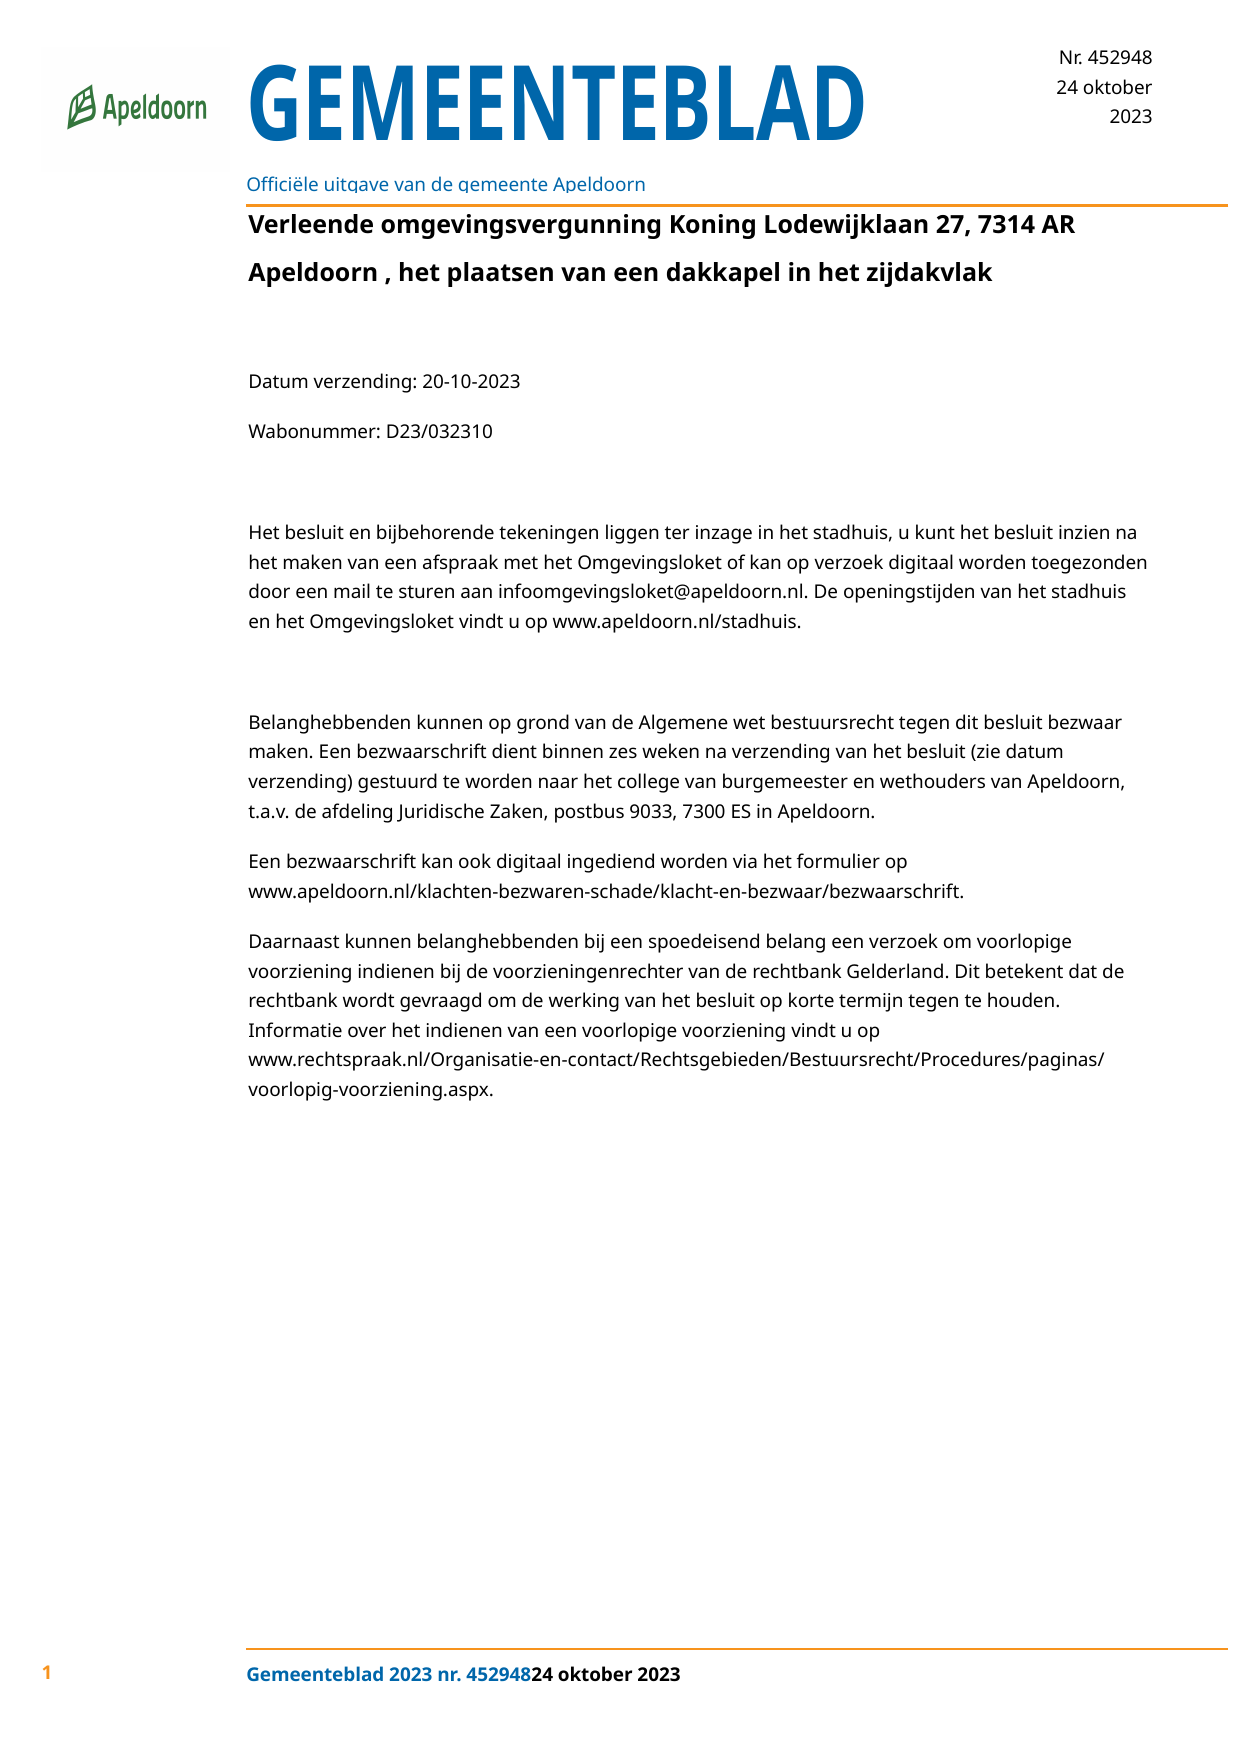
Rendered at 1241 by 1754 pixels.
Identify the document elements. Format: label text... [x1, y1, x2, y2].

text Belanghebbenden kunnen op grond van de Algemene wet bestuursrecht tegen dit besluit bezwaar maken. Een bezwaarschrift dient binnen zes weken na verzending van het besluit (zie datum verzending) gestuurd te worden naar het college van burgemeester en wethouders van Apeldoorn, t.a.v. de afdeling Juridische Zaken, postbus 9033, 7300 ES in Apeldoorn. [248, 709, 1152, 824]
text Daarnaast kunnen belanghebbenden bij een spoedeisend belang een verzoek om voorlopige voorziening indienen bij de voorzieningenrechter van de rechtbank Gelderland. Dit betekent dat de rechtbank wordt gevraagd om de werking van het besluit op korte termijn tegen te houden. Informatie over het indienen van een voorlopige voorziening vindt u op www.rechtspraak.nl/Organisatie-en-contact/Rechtsgebieden/Bestuursrecht/Procedures/paginas/voorlopig-voorziening.aspx. [248, 928, 1152, 1102]
text Verleende omgevingsvergunning Koning Lodewijklaan 27, 7314 AR Apeldoorn , het plaatsen van een dakkapel in het zijdakvlak [248, 207, 1152, 288]
picture [41, 47, 231, 172]
text Een bezwaarschrift kan ook digitaal ingediend worden via het formulier op www.apeldoorn.nl/klachten-bezwaren-schade/klacht-en-bezwaar/bezwaarschrift. [248, 848, 1152, 904]
text Wabonummer: D23/032310 [248, 419, 1152, 444]
text Het besluit en bijbehorende tekeningen liggen ter inzage in het stadhuis, u kunt het besluit inzien na het maken van een afspraak met het Omgevingsloket of kan op verzoek digitaal worden toegezonden door een mail te sturen aan infoomgevingsloket@apeldoorn.nl. De openingstijden van het stadhuis en het Omgevingsloket vindt u op www.apeldoorn.nl/stadhuis. [248, 519, 1152, 634]
text Datum verzending: 20-10-2023 [248, 368, 1152, 394]
